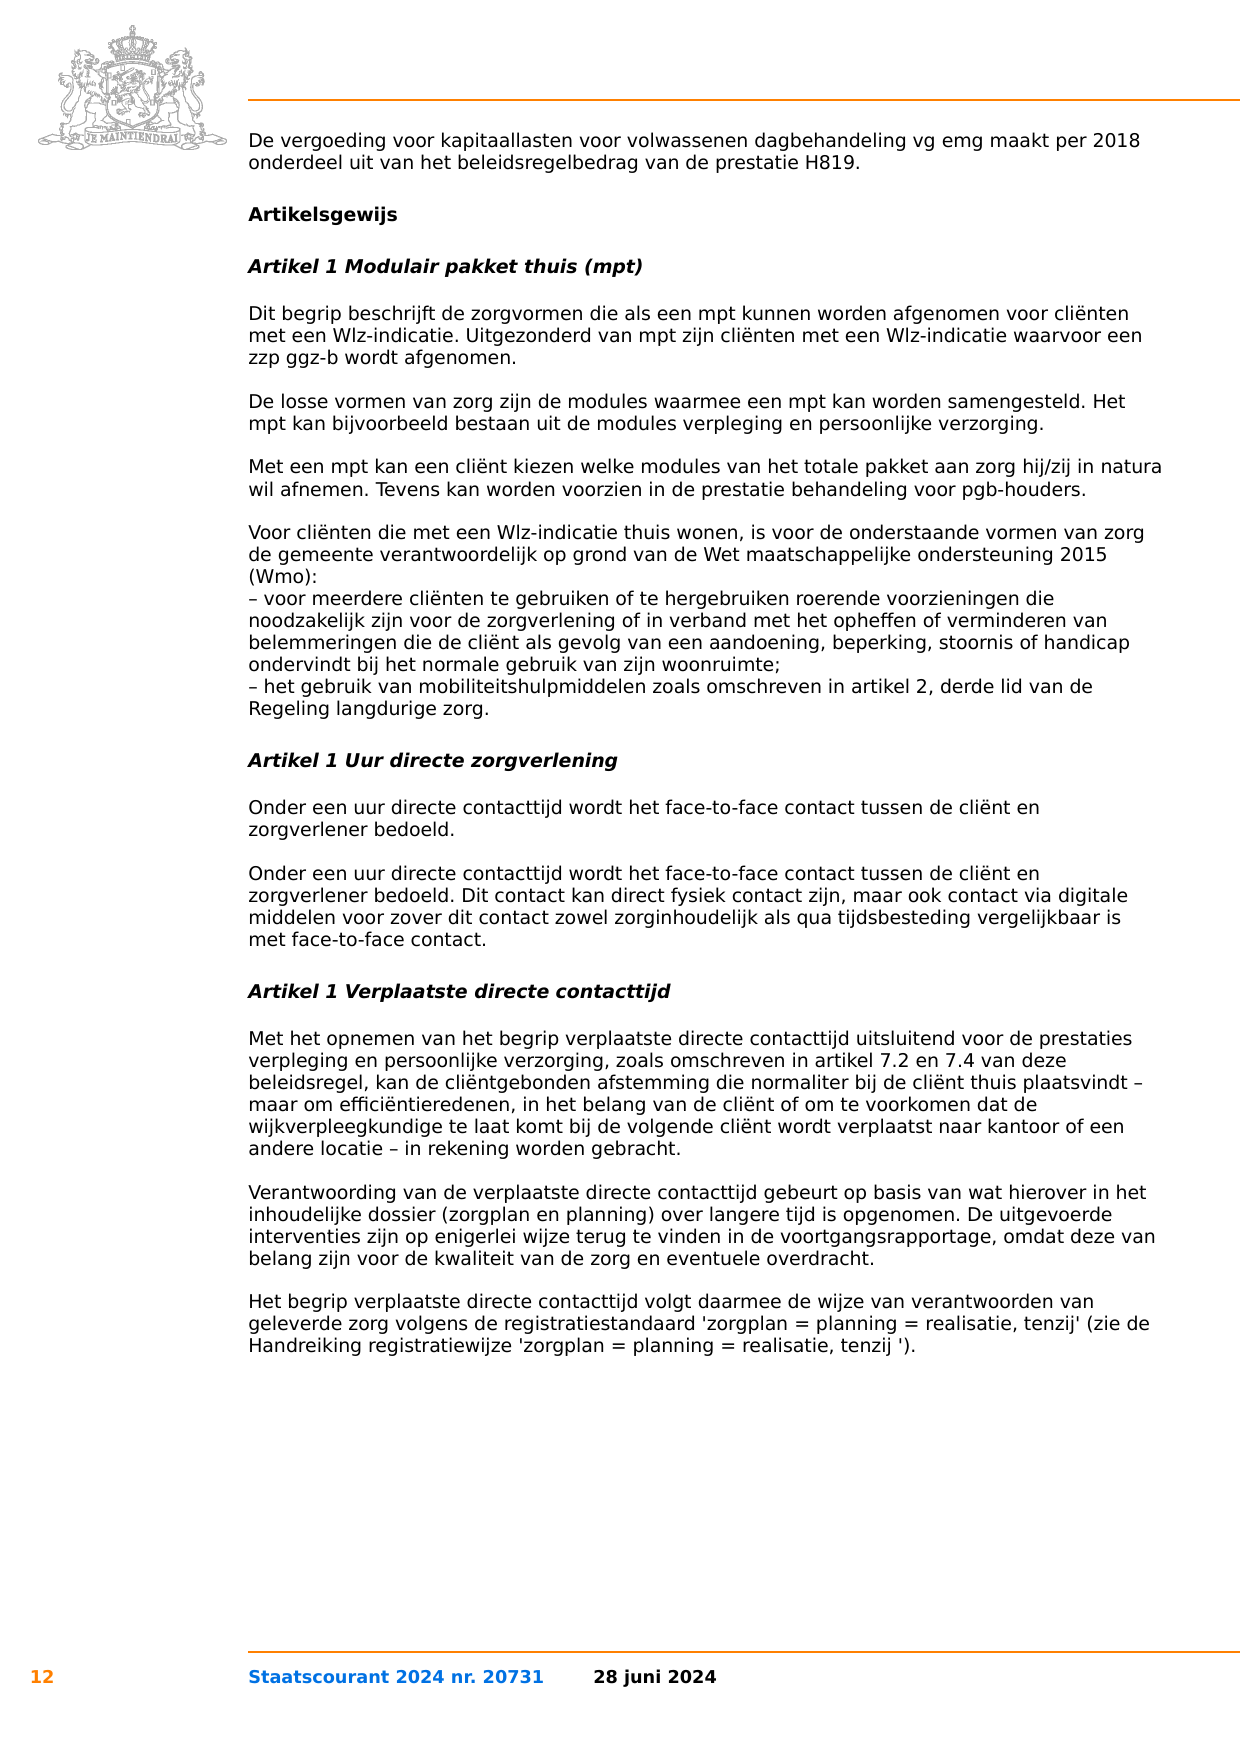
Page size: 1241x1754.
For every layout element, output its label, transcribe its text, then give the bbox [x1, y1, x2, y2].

text Verantwoording van de verplaatste directe contacttijd gebeurt op basis van wat hierover in het inhoudelijke dossier (zorgplan en planning) over langere tijd is opgenomen. De uitgevoerde interventies zijn op enigerlei wijze terug te vinden in de voortgangsrapportage, omdat deze van belang zijn voor de kwaliteit van de zorg en eventuele overdracht. [248, 1182, 1163, 1269]
text – voor meerdere cliënten te gebruiken of te hergebruiken roerende voorzieningen die noodzakelijk zijn voor de zorgverlening of in verband met het opheffen of verminderen van belemmeringen die de cliënt als gevolg van een aandoening, beperking, stoornis of handicap ondervindt bij het normale gebruik van zijn woonruimte; [248, 588, 1163, 676]
text Onder een uur directe contacttijd wordt het face-to-face contact tussen de cliënt en zorgverlener bedoeld. [248, 797, 1163, 841]
text Met een mpt kan een cliënt kiezen welke modules van het totale pakket aan zorg hij/zij in natura wil afnemen. Tevens kan worden voorzien in de prestatie behandeling voor pgb-houders. [248, 456, 1163, 500]
text Met het opnemen van het begrip verplaatste directe contacttijd uitsluitend voor de prestaties verpleging en persoonlijke verzorging, zoals omschreven in artikel 7.2 en 7.4 van deze beleidsregel, kan de cliëntgebonden afstemming die normaliter bij de cliënt thuis plaatsvindt – maar om efficiëntieredenen, in het belang van de cliënt of om te voorkomen dat de wijkverpleegkundige te laat komt bij de volgende cliënt wordt verplaatst naar kantoor of een andere locatie – in rekening worden gebracht. [248, 1028, 1163, 1160]
text Dit begrip beschrijft de zorgvormen die als een mpt kunnen worden afgenomen voor cliënten met een Wlz-indicatie. Uitgezonderd van mpt zijn cliënten met een Wlz-indicatie waarvoor een zzp ggz-b wordt afgenomen. [248, 303, 1163, 369]
text De losse vormen van zorg zijn de modules waarmee een mpt kan worden samengesteld. Het mpt kan bijvoorbeeld bestaan uit de modules verpleging en persoonlijke verzorging. [248, 391, 1163, 434]
text Het begrip verplaatste directe contacttijd volgt daarmee de wijze van verantwoorden van geleverde zorg volgens de registratiestandaard 'zorgplan = planning = realisatie, tenzij' (zie de Handreiking registratiewijze 'zorgplan = planning = realisatie, tenzij '). [248, 1291, 1163, 1357]
picture [38, 25, 227, 150]
subtitle Artikel 1 Modulair pakket thuis (mpt) [248, 256, 1163, 278]
subtitle Artikelsgewijs [248, 204, 1163, 226]
text Voor cliënten die met een Wlz-indicatie thuis wonen, is voor de onderstaande vormen van zorg de gemeente verantwoordelijk op grond van de Wet maatschappelijke ondersteuning 2015 (Wmo): [248, 522, 1163, 588]
subtitle Artikel 1 Verplaatste directe contacttijd [248, 981, 1163, 1003]
text Onder een uur directe contacttijd wordt het face-to-face contact tussen de cliënt en zorgverlener bedoeld. Dit contact kan direct fysiek contact zijn, maar ook contact via digitale middelen voor zover dit contact zowel zorginhoudelijk als qua tijdsbesteding vergelijkbaar is met face-to-face contact. [248, 863, 1163, 951]
text De vergoeding voor kapitaallasten voor volwassenen dagbehandeling vg emg maakt per 2018 onderdeel uit van het beleidsregelbedrag van de prestatie H819. [248, 130, 1163, 174]
text – het gebruik van mobiliteitshulpmiddelen zoals omschreven in artikel 2, derde lid van de Regeling langdurige zorg. [248, 676, 1163, 720]
subtitle Artikel 1 Uur directe zorgverlening [248, 750, 1163, 772]
